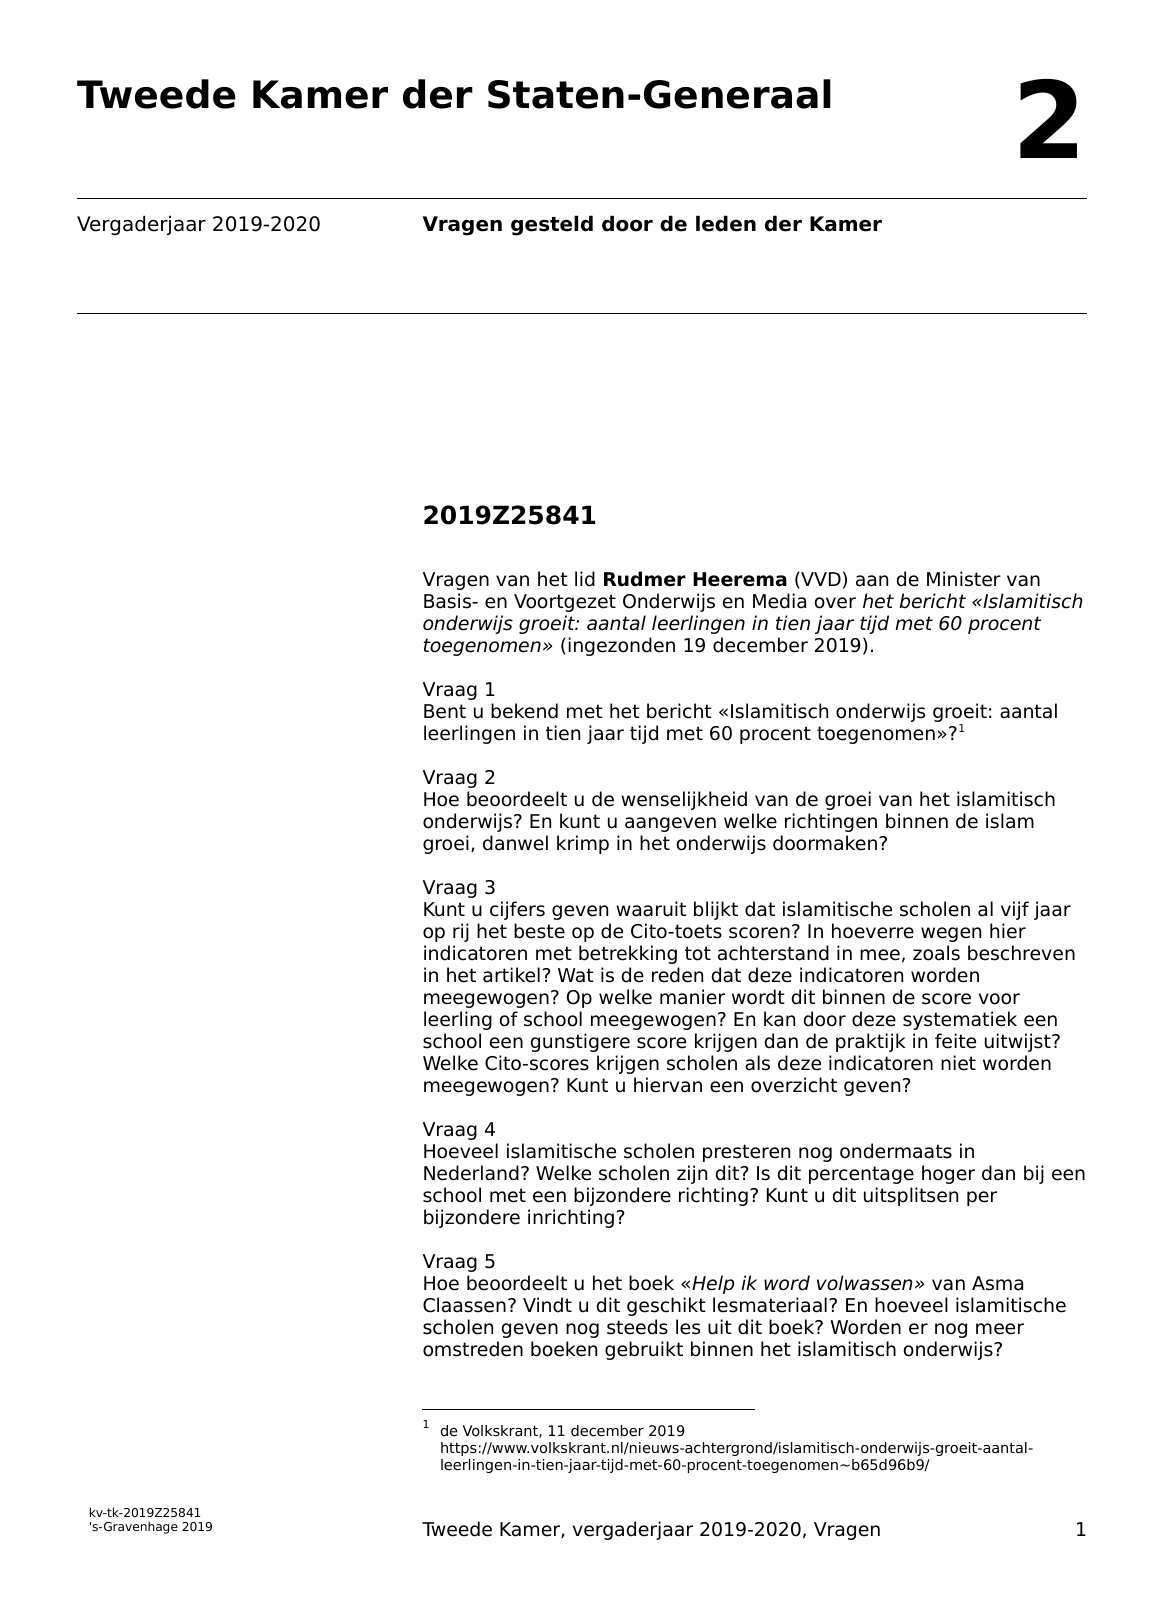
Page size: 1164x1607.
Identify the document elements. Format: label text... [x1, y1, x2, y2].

text Kunt u cijfers geven waaruit blijkt dat islamitische scholen al vijf jaar op rij het beste op de Cito-toets scoren? In hoeverre wegen hier indicatoren met betrekking tot achterstand in mee, zoals beschreven in het artikel? Wat is de reden dat deze indicatoren worden meegewogen? Op welke manier wordt dit binnen de score voor leerling of school meegewogen? En kan door deze systematiek een school een gunstigere score krijgen dan de praktijk in feite uitwijst? Welke Cito-scores krijgen scholen als deze indicatoren niet worden meegewogen? Kunt u hiervan een overzicht geven? [422, 899, 1087, 1097]
text kv-tk-2019Z25841 [88, 1506, 323, 1520]
text Vraag 1 [422, 679, 1087, 701]
table_cell Vergaderjaar 2019-2020 [77, 199, 422, 313]
text Vraag 4 [422, 1119, 1087, 1141]
text Vraag 3 [422, 877, 1087, 899]
text Bent u bekend met het bericht «Islamitisch onderwijs groeit: aantal leerlingen in tien jaar tijd met 60 procent toegenomen»? [422, 701, 1087, 745]
table_header Tweede Kamer der Staten-Generaal [77, 59, 886, 198]
text Vragen van het lid Rudmer Heerema (VVD) aan de Minister van Basis- en Voortgezet Onderwijs en Media over het bericht «Islamitisch onderwijs groeit: aantal leerlingen in tien jaar tijd met 60 procent toegenomen» (ingezonden 19 december 2019). [422, 569, 1087, 657]
table_header 2 [886, 59, 1087, 198]
text Vraag 5 [422, 1251, 1087, 1273]
text Hoe beoordeelt u het boek «Help ik word volwassen» van Asma Claassen? Vindt u dit geschikt lesmateriaal? En hoeveel islamitische scholen geven nog steeds les uit dit boek? Worden er nog meer omstreden boeken gebruikt binnen het islamitisch onderwijs? [422, 1273, 1087, 1361]
text 2019Z25841 [422, 501, 1087, 531]
text de Volkskrant, 11 december 2019 https://www.volkskrant.nl/nieuws-achtergrond/islamitisch-onderwijs-groeit-aantal-leerlingen-in-tien-jaar-tijd-met-60-procent-toegenomen~b65d96b9/ [422, 1418, 1087, 1474]
text Hoeveel islamitische scholen presteren nog ondermaats in Nederland? Welke scholen zijn dit? Is dit percentage hoger dan bij een school met een bijzondere richting? Kunt u dit uitsplitsen per bijzondere inrichting? [422, 1141, 1087, 1229]
text Hoe beoordeelt u de wenselijkheid van de groei van het islamitisch onderwijs? En kunt u aangeven welke richtingen binnen de islam groei, danwel krimp in het onderwijs doormaken? [422, 789, 1087, 855]
table_cell Vragen gesteld door de leden der Kamer [422, 199, 1087, 313]
text Vraag 2 [422, 767, 1087, 789]
text 's-Gravenhage 2019 [88, 1520, 323, 1534]
